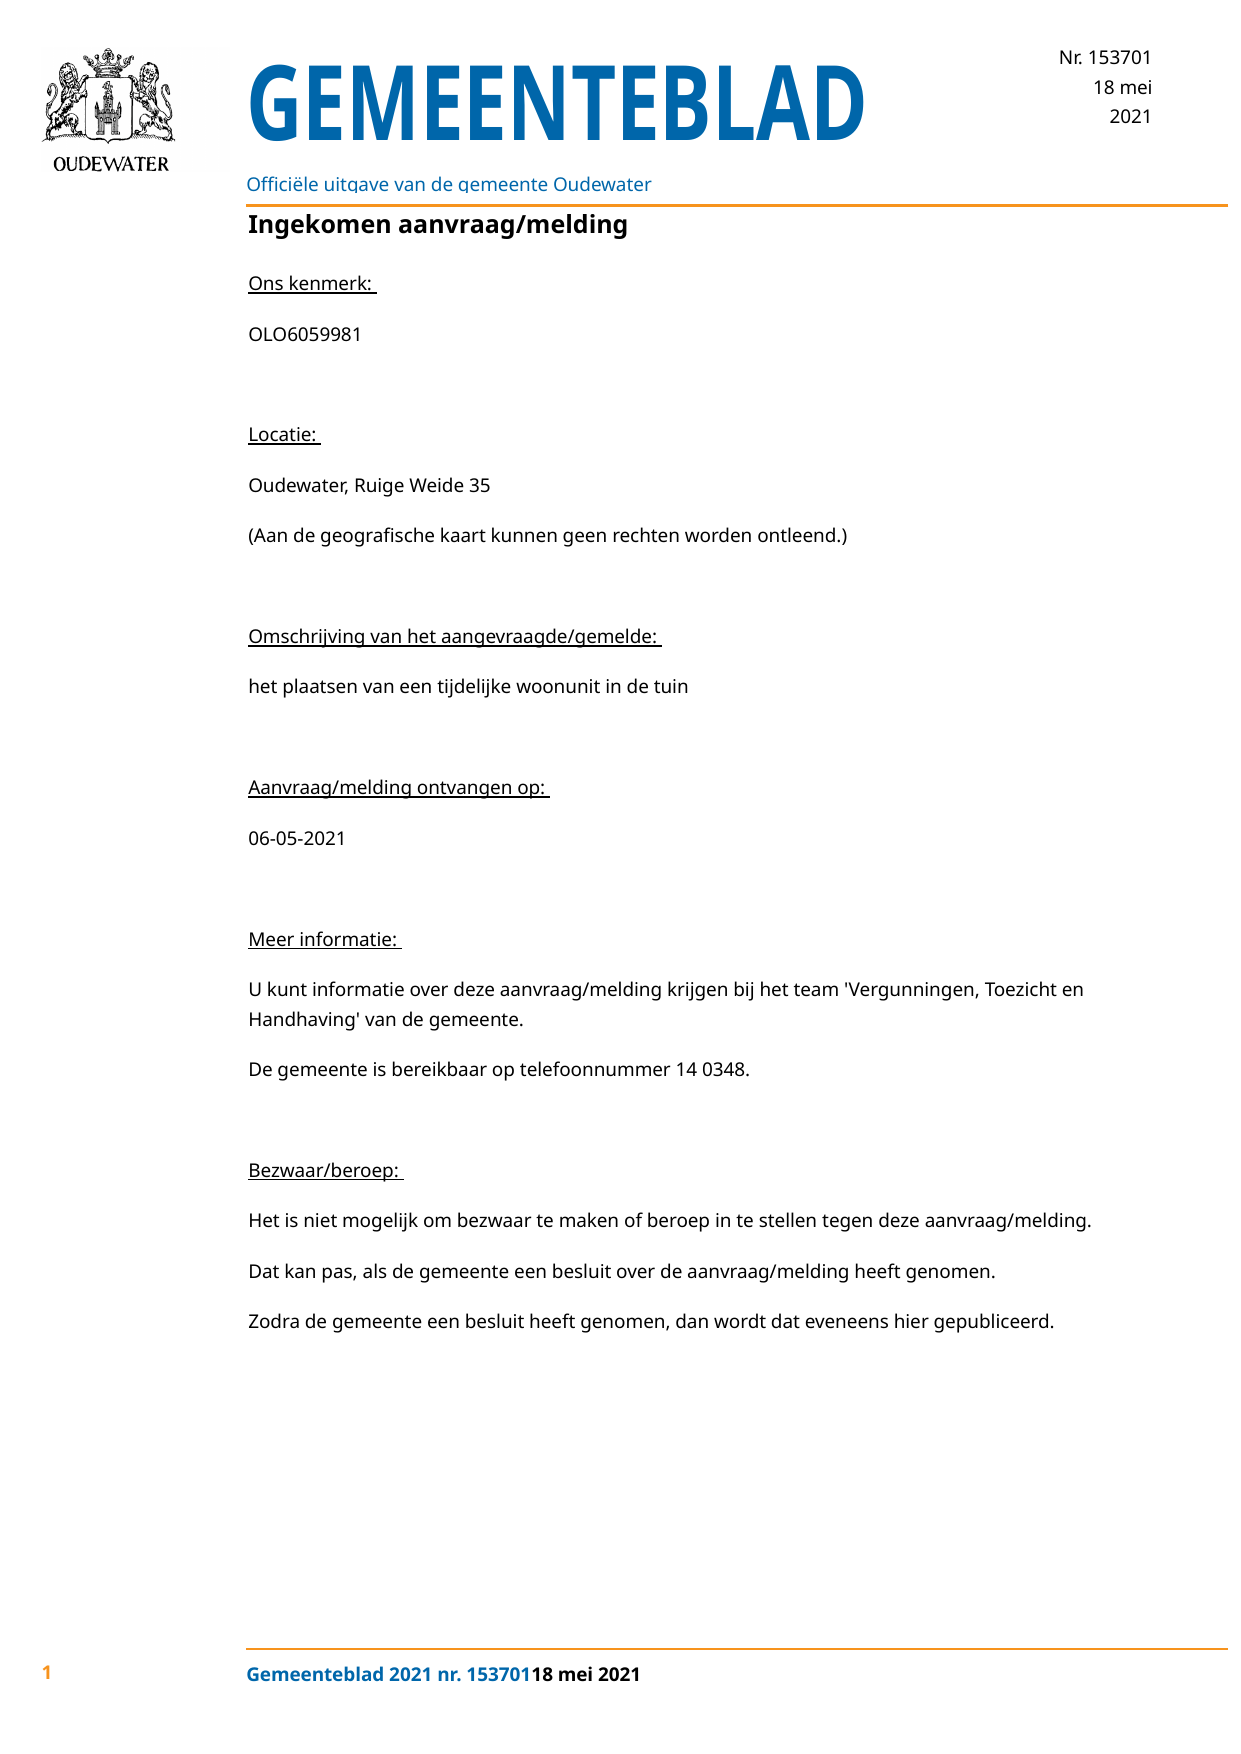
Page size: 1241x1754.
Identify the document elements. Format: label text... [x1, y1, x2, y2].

picture [41, 47, 231, 172]
text U kunt informatie over deze aanvraag/melding krijgen bij het team 'Vergunningen, Toezicht en Handhaving' van de gemeente. [248, 976, 1152, 1031]
text Meer informatie: [248, 926, 1152, 951]
text Aanvraag/melding ontvangen op: [248, 774, 1152, 800]
text De gemeente is bereikbaar op telefoonnummer 14 0348. [248, 1056, 1152, 1082]
text Omschrijving van het aangevraagde/gemelde: [248, 623, 1152, 649]
text 06-05-2021 [248, 825, 1152, 851]
text het plaatsen van een tijdelijke woonunit in de tuin [248, 674, 1152, 699]
text Ingekomen aanvraag/melding [248, 207, 1152, 241]
text Zodra de gemeente een besluit heeft genomen, dan wordt dat eveneens hier gepubliceerd. [248, 1308, 1152, 1334]
text Ons kenmerk: [248, 270, 1152, 296]
text Het is niet mogelijk om bezwaar te maken of beroep in te stellen tegen deze aanvraag/melding. [248, 1207, 1152, 1233]
text (Aan de geografische kaart kunnen geen rechten worden ontleend.) [248, 522, 1152, 548]
text OLO6059981 [248, 321, 1152, 346]
text Dat kan pas, als de gemeente een besluit over de aanvraag/melding heeft genomen. [248, 1258, 1152, 1283]
text Locatie: [248, 422, 1152, 447]
text Bezwaar/beroep: [248, 1157, 1152, 1183]
text Oudewater, Ruige Weide 35 [248, 472, 1152, 498]
